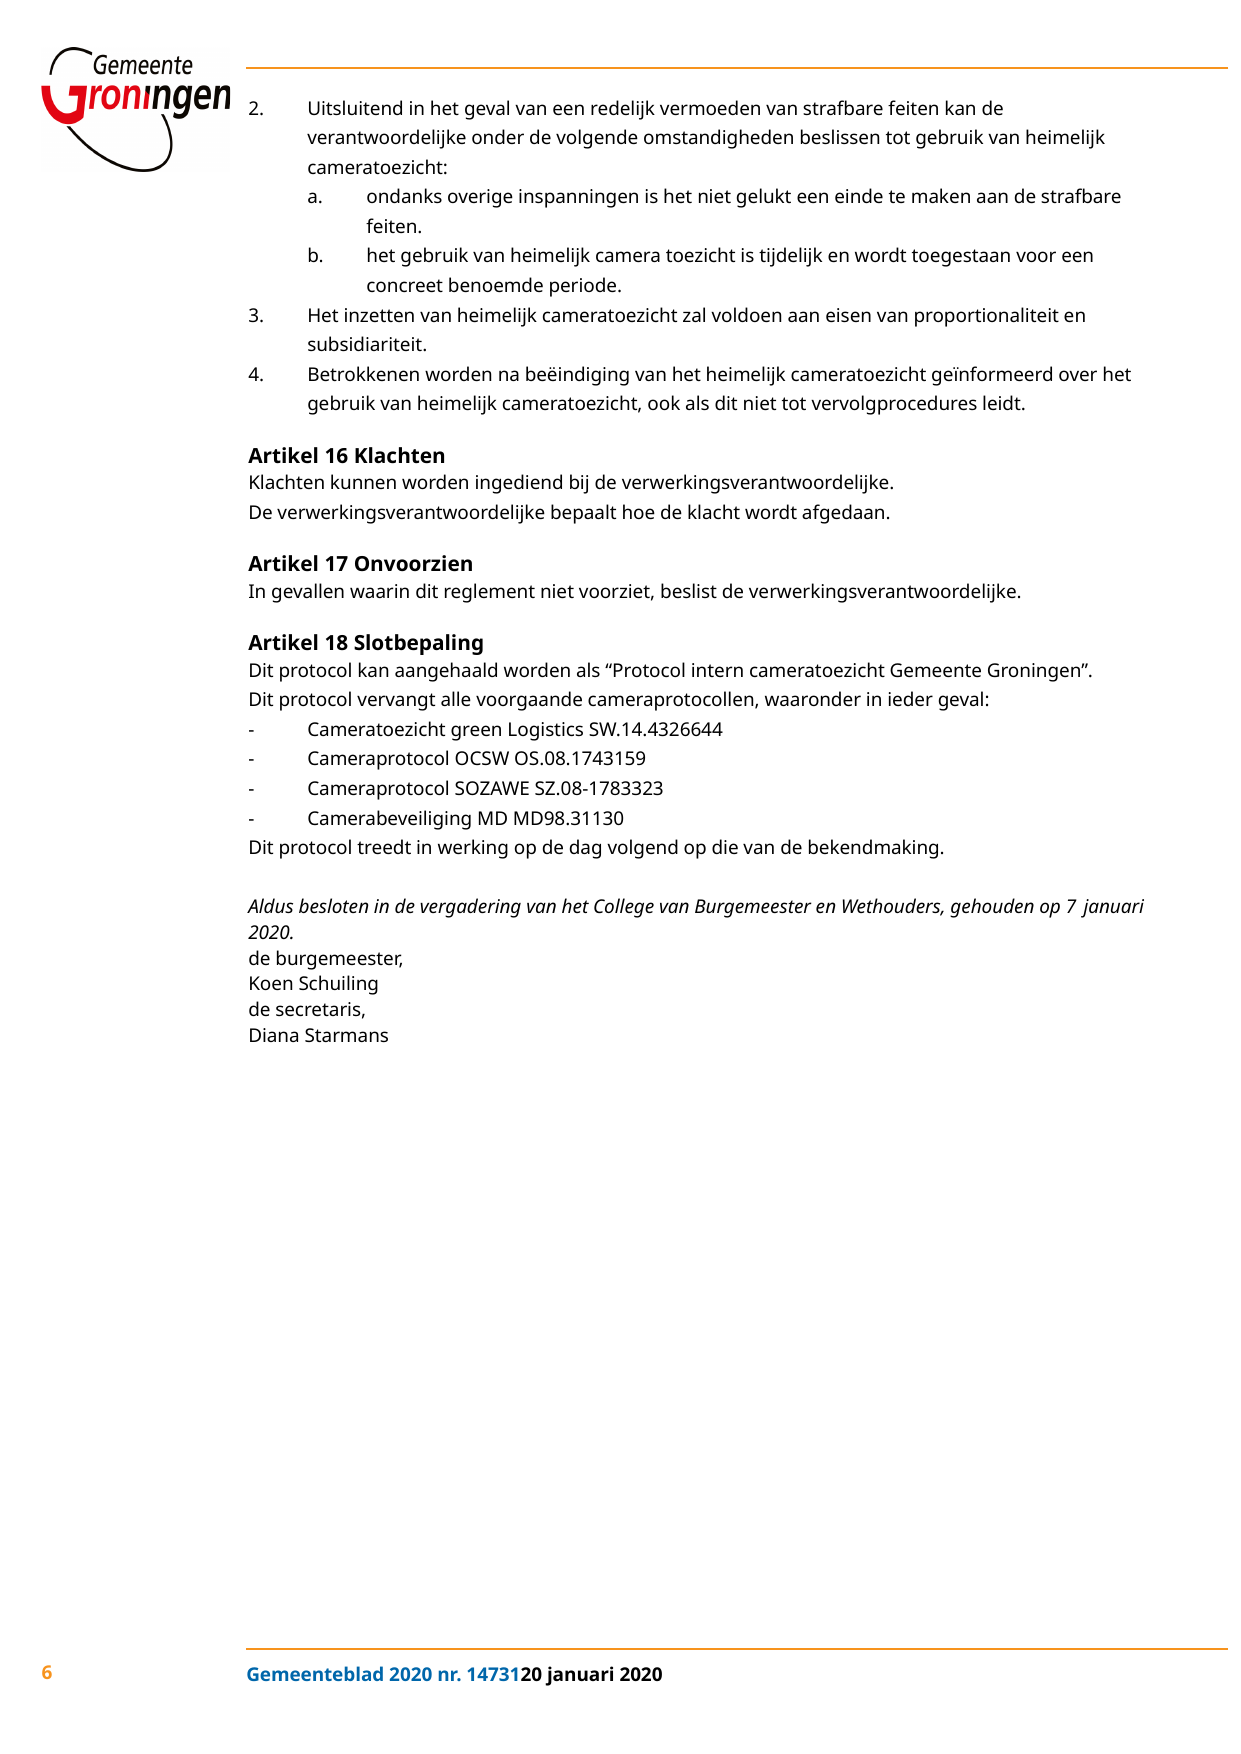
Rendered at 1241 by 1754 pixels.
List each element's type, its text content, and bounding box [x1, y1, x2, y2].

list het gebruik van heimelijk camera toezicht is tijdelijk en wordt toegestaan voor een concreet benoemde periode. [307, 243, 1152, 298]
list Het inzetten van heimelijk cameratoezicht zal voldoen aan eisen van proportionaliteit en subsidiariteit. [248, 302, 1152, 357]
text De verwerkingsverantwoordelijke bepaalt hoe de klacht wordt afgedaan. [248, 499, 1152, 525]
list Uitsluitend in het geval van een redelijk vermoeden van strafbare feiten kan de verantwoordelijke onder de volgende omstandigheden beslissen tot gebruik van heimelijk cameratoezicht: [248, 95, 1152, 180]
list Betrokkenen worden na beëindiging van het heimelijk cameratoezicht geïnformeerd over het gebruik van heimelijk cameratoezicht, ook als dit niet tot vervolgprocedures leidt. [248, 361, 1152, 416]
text Diana Starmans [248, 1022, 1152, 1048]
text Artikel 16 Klachten [248, 441, 1152, 469]
text Klachten kunnen worden ingediend bij de verwerkingsverantwoordelijke. [248, 469, 1152, 495]
list Cameraprotocol OCSW OS.08.1743159 [248, 746, 1152, 771]
picture [41, 47, 231, 172]
text Dit protocol treedt in werking op de dag volgend op die van de bekendmaking. [248, 834, 1152, 860]
list Cameratoezicht green Logistics SW.14.4326644 [248, 716, 1152, 742]
text Dit protocol vervangt alle voorgaande cameraprotocollen, waaronder in ieder geval: [248, 686, 1152, 712]
text de secretaris, [248, 996, 1152, 1022]
text Dit protocol kan aangehaald worden als “Protocol intern cameratoezicht Gemeente Groningen”. [248, 657, 1152, 682]
text Koen Schuiling [248, 971, 1152, 996]
text Aldus besloten in de vergadering van het College van Burgemeester en Wethouders, gehouden op 7 januari 2020. [248, 893, 1152, 945]
list Cameraprotocol SOZAWE SZ.08-1783323 [248, 775, 1152, 801]
text In gevallen waarin dit reglement niet voorziet, beslist de verwerkingsverantwoordelijke. [248, 578, 1152, 604]
text Artikel 18 Slotbepaling [248, 628, 1152, 657]
list Camerabeveiliging MD MD98.31130 [248, 805, 1152, 830]
list ondanks overige inspanningen is het niet gelukt een einde te maken aan de strafbare feiten. [307, 183, 1152, 239]
text Artikel 17 Onvoorzien [248, 549, 1152, 578]
text de burgemeester, [248, 945, 1152, 971]
